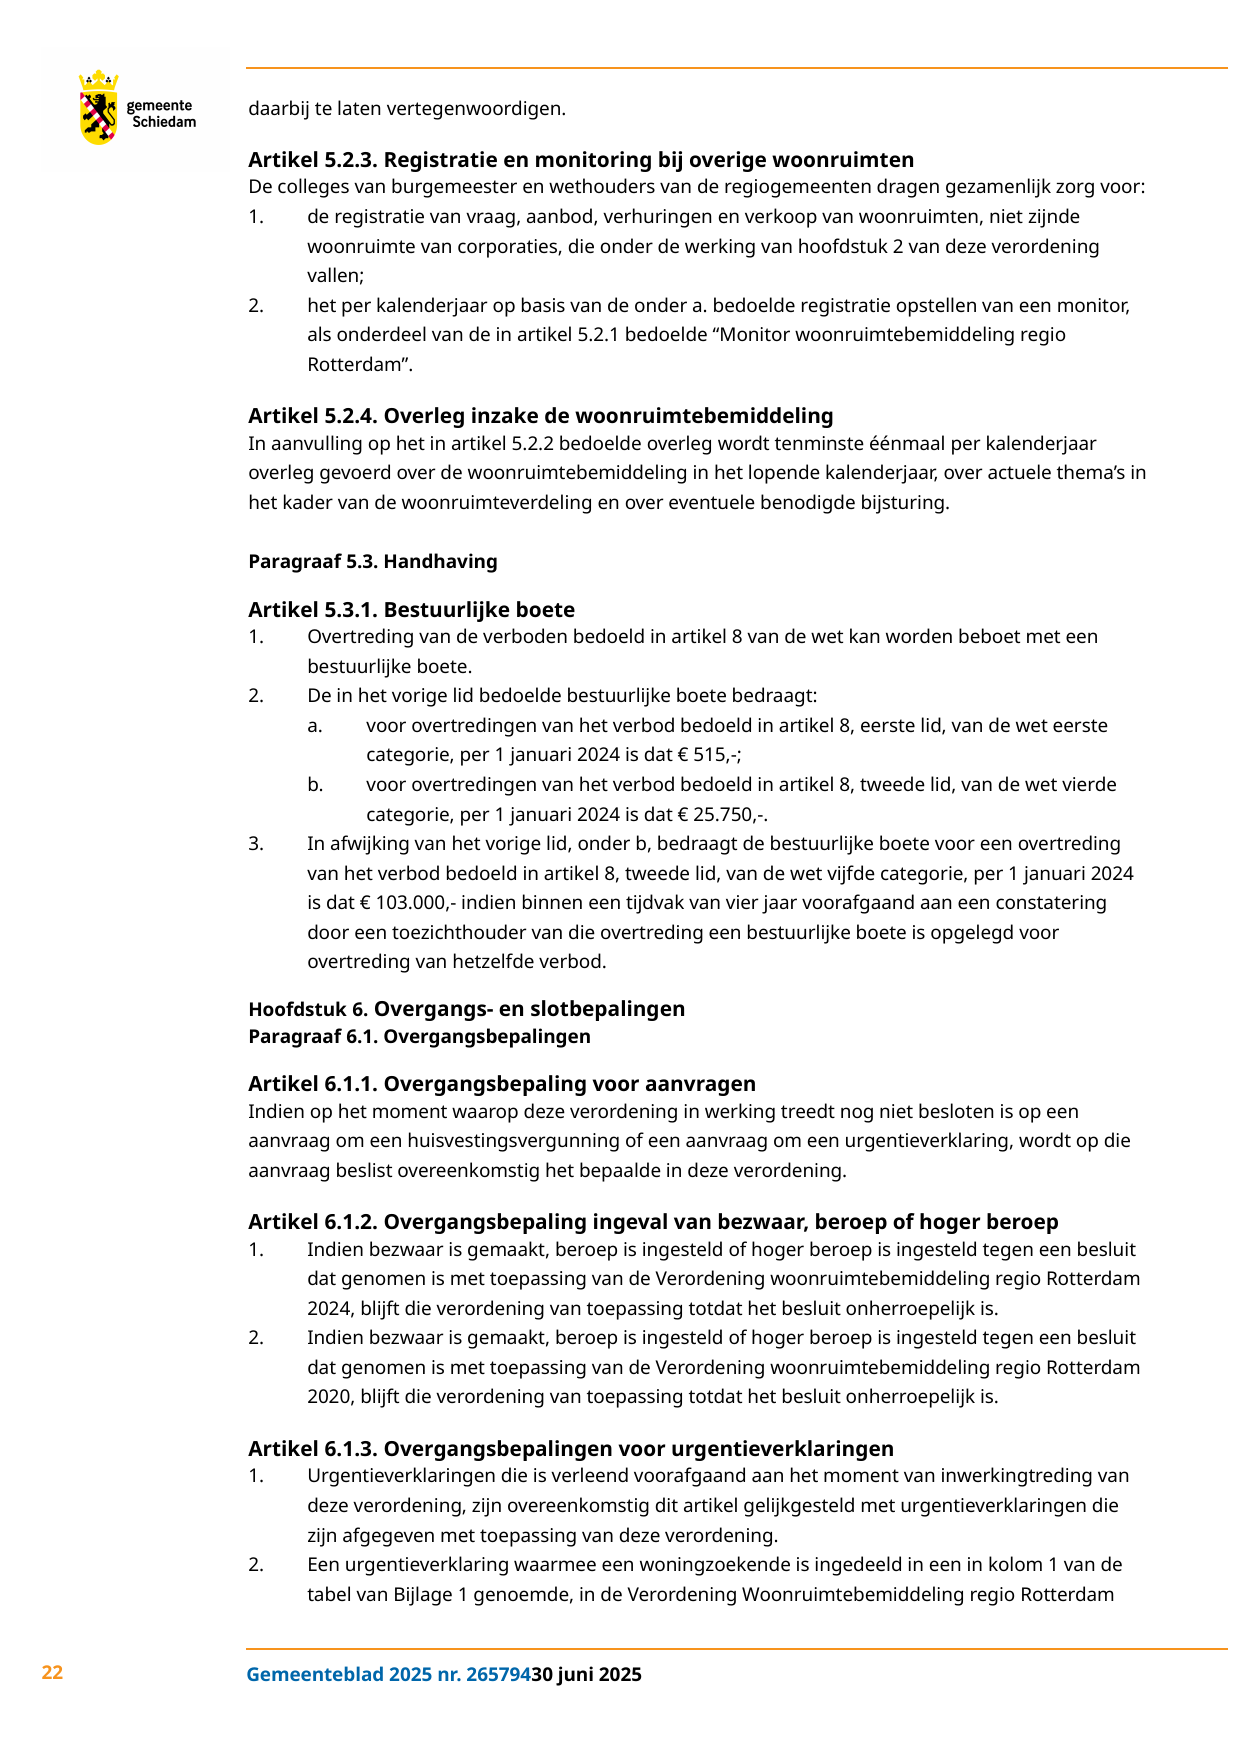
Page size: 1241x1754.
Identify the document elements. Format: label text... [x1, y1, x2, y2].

text daarbij te laten vertegenwoordigen. [248, 95, 1152, 121]
text Artikel 6.1.1. Overgangsbepaling voor aanvragen [248, 1069, 1152, 1098]
list de registratie van vraag, aanbod, verhuringen en verkoop van woonruimten, niet zijnde woonruimte van corporaties, die onder de werking van hoofdstuk 2 van deze verordening vallen; [248, 203, 1152, 288]
list De in het vorige lid bedoelde bestuurlijke boete bedraagt: [248, 682, 1152, 708]
text Artikel 5.2.3. Registratie en monitoring bij overige woonruimten [248, 145, 1152, 174]
text Paragraaf 6.1. Overgangsbepalingen [248, 1023, 1152, 1048]
text Paragraaf 5.3. Handhaving [248, 548, 1152, 574]
text Artikel 6.1.2. Overgangsbepaling ingeval van bezwaar, beroep of hoger beroep [248, 1207, 1152, 1236]
text In aanvulling op het in artikel 5.2.2 bedoelde overleg wordt tenminste éénmaal per kalenderjaar overleg gevoerd over de woonruimtebemiddeling in het lopende kalenderjaar, over actuele thema’s in het kader van de woonruimteverdeling en over eventuele benodigde bijsturing. [248, 430, 1152, 515]
list Urgentieverklaringen die is verleend voorafgaand aan het moment van inwerkingtreding van deze verordening, zijn overeenkomstig dit artikel gelijkgesteld met urgentieverklaringen die zijn afgegeven met toepassing van deze verordening. [248, 1463, 1152, 1547]
text Artikel 5.3.1. Bestuurlijke boete [248, 595, 1152, 623]
list Indien bezwaar is gemaakt, beroep is ingesteld of hoger beroep is ingesteld tegen een besluit dat genomen is met toepassing van de Verordening woonruimtebemiddeling regio Rotterdam 2024, blijft die verordening van toepassing totdat het besluit onherroepelijk is. [248, 1236, 1152, 1321]
list voor overtredingen van het verbod bedoeld in artikel 8, eerste lid, van de wet eerste categorie, per 1 januari 2024 is dat € 515,-; [307, 712, 1152, 767]
text Indien op het moment waarop deze verordening in werking treedt nog niet besloten is op een aanvraag om een huisvestingsvergunning of een aanvraag om een urgentieverklaring, wordt op die aanvraag beslist overeenkomstig het bepaalde in deze verordening. [248, 1098, 1152, 1183]
text Artikel 5.2.4. Overleg inzake de woonruimtebemiddeling [248, 402, 1152, 430]
list In afwijking van het vorige lid, onder b, bedraagt de bestuurlijke boete voor een overtreding van het verbod bedoeld in artikel 8, tweede lid, van de wet vijfde categorie, per 1 januari 2024 is dat € 103.000,- indien binnen een tijdvak van vier jaar voorafgaand aan een constatering door een toezichthouder van die overtreding een bestuurlijke boete is opgelegd voor overtreding van hetzelfde verbod. [248, 830, 1152, 974]
text Artikel 6.1.3. Overgangsbepalingen voor urgentieverklaringen [248, 1434, 1152, 1463]
text De colleges van burgemeester en wethouders van de regiogemeenten dragen gezamenlijk zorg voor: [248, 174, 1152, 199]
picture [41, 47, 231, 172]
text Hoofdstuk 6. Overgangs- en slotbepalingen [248, 994, 1152, 1023]
list het per kalenderjaar op basis van de onder a. bedoelde registratie opstellen van een monitor, als onderdeel van de in artikel 5.2.1 bedoelde “Monitor woonruimtebemiddeling regio Rotterdam”. [248, 292, 1152, 377]
list voor overtredingen van het verbod bedoeld in artikel 8, tweede lid, van de wet vierde categorie, per 1 januari 2024 is dat € 25.750,-. [307, 771, 1152, 827]
list Overtreding van de verboden bedoeld in artikel 8 van de wet kan worden beboet met een bestuurlijke boete. [248, 623, 1152, 679]
list Indien bezwaar is gemaakt, beroep is ingesteld of hoger beroep is ingesteld tegen een besluit dat genomen is met toepassing van de Verordening woonruimtebemiddeling regio Rotterdam 2020, blijft die verordening van toepassing totdat het besluit onherroepelijk is. [248, 1324, 1152, 1409]
list Een urgentieverklaring waarmee een woningzoekende is ingedeeld in een in kolom 1 van de tabel van Bijlage 1 genoemde, in de Verordening Woonruimtebemiddeling regio Rotterdam [248, 1551, 1152, 1607]
